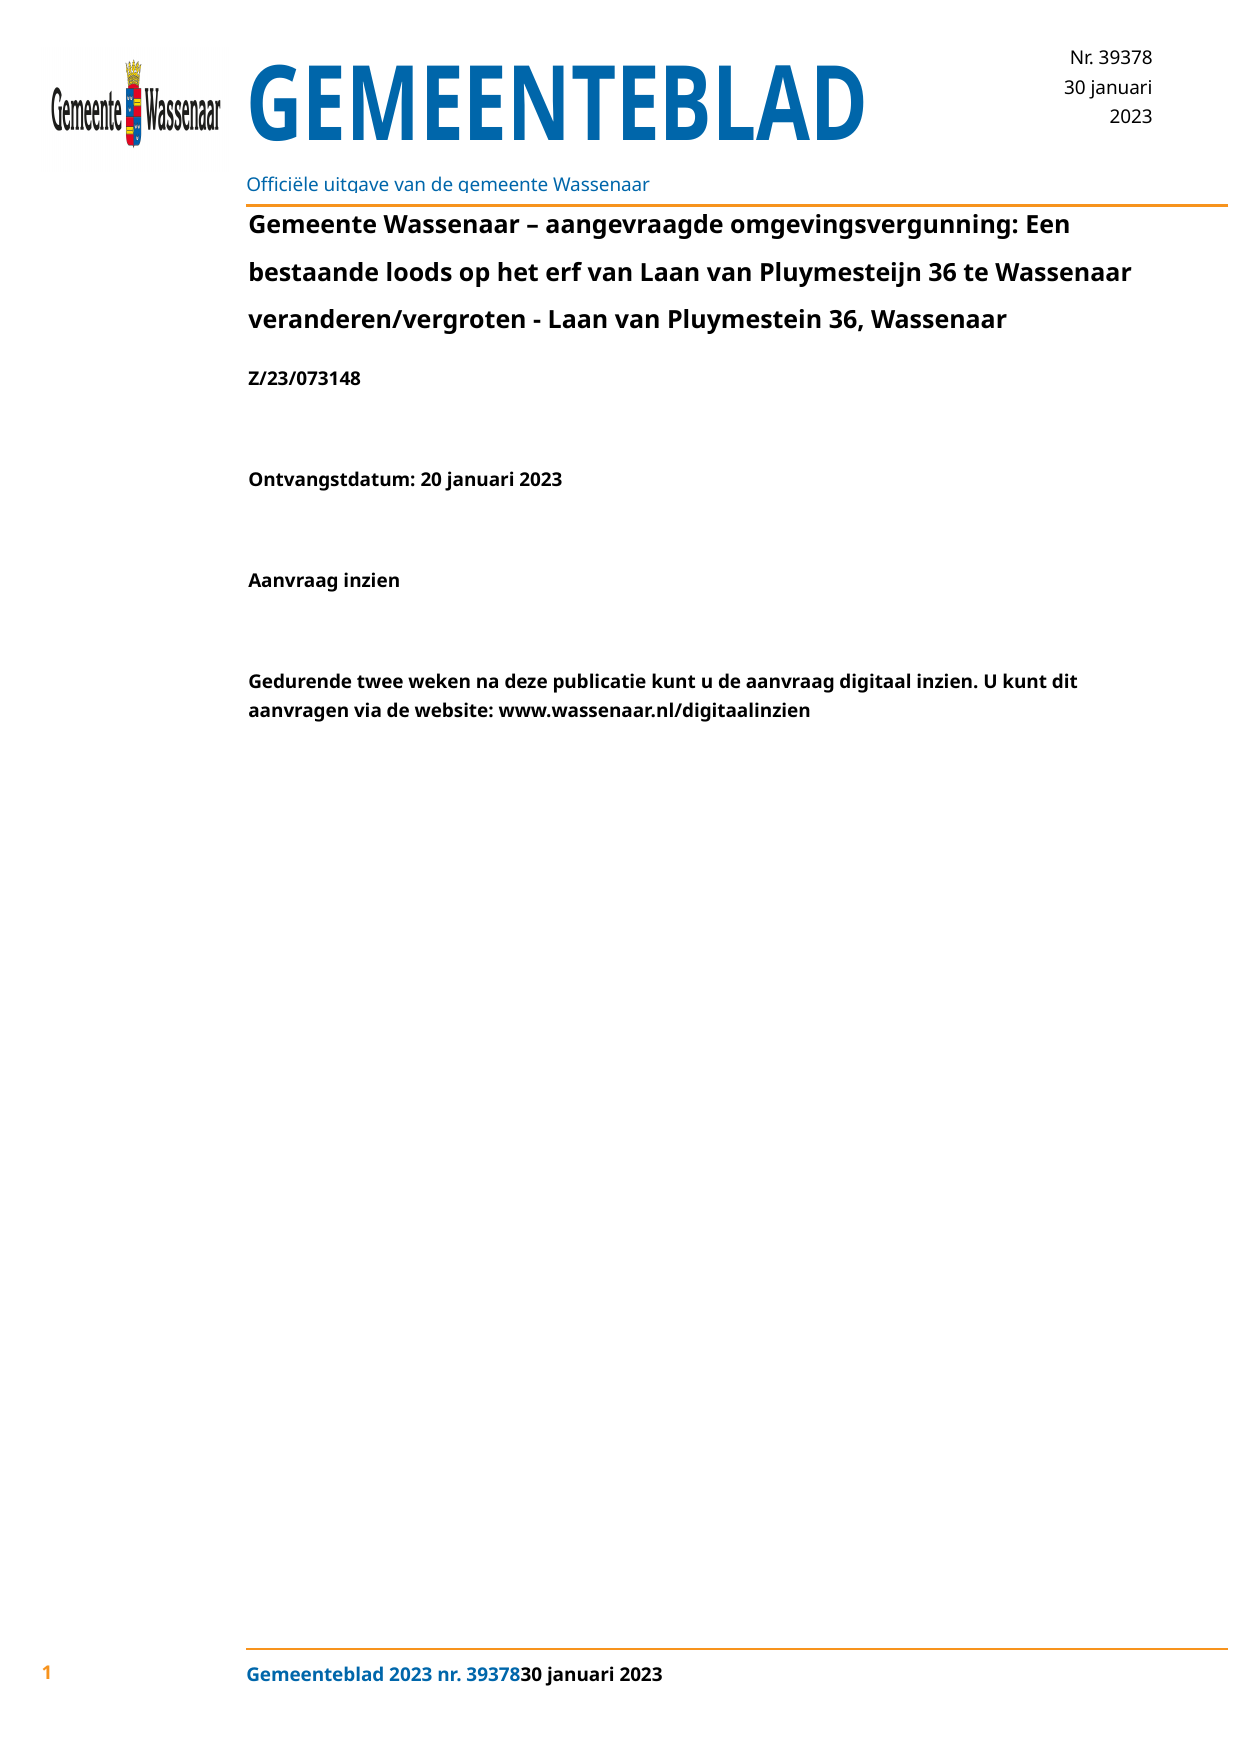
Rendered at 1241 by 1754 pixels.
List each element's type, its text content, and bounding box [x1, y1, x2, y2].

text Aanvraag inzien [248, 567, 1152, 593]
picture [41, 47, 231, 172]
text Ontvangstdatum: 20 januari 2023 [248, 466, 1152, 492]
text Z/23/073148 [248, 366, 1152, 391]
text Gedurende twee weken na deze publicatie kunt u de aanvraag digitaal inzien. U kunt dit aanvragen via de website: www.wassenaar.nl/digitaalinzien [248, 668, 1152, 723]
text Gemeente Wassenaar – aangevraagde omgevingsvergunning: Een bestaande loods op het erf van Laan van Pluymesteijn 36 te Wassenaar veranderen/vergroten - Laan van Pluymestein 36, Wassenaar [248, 207, 1152, 336]
